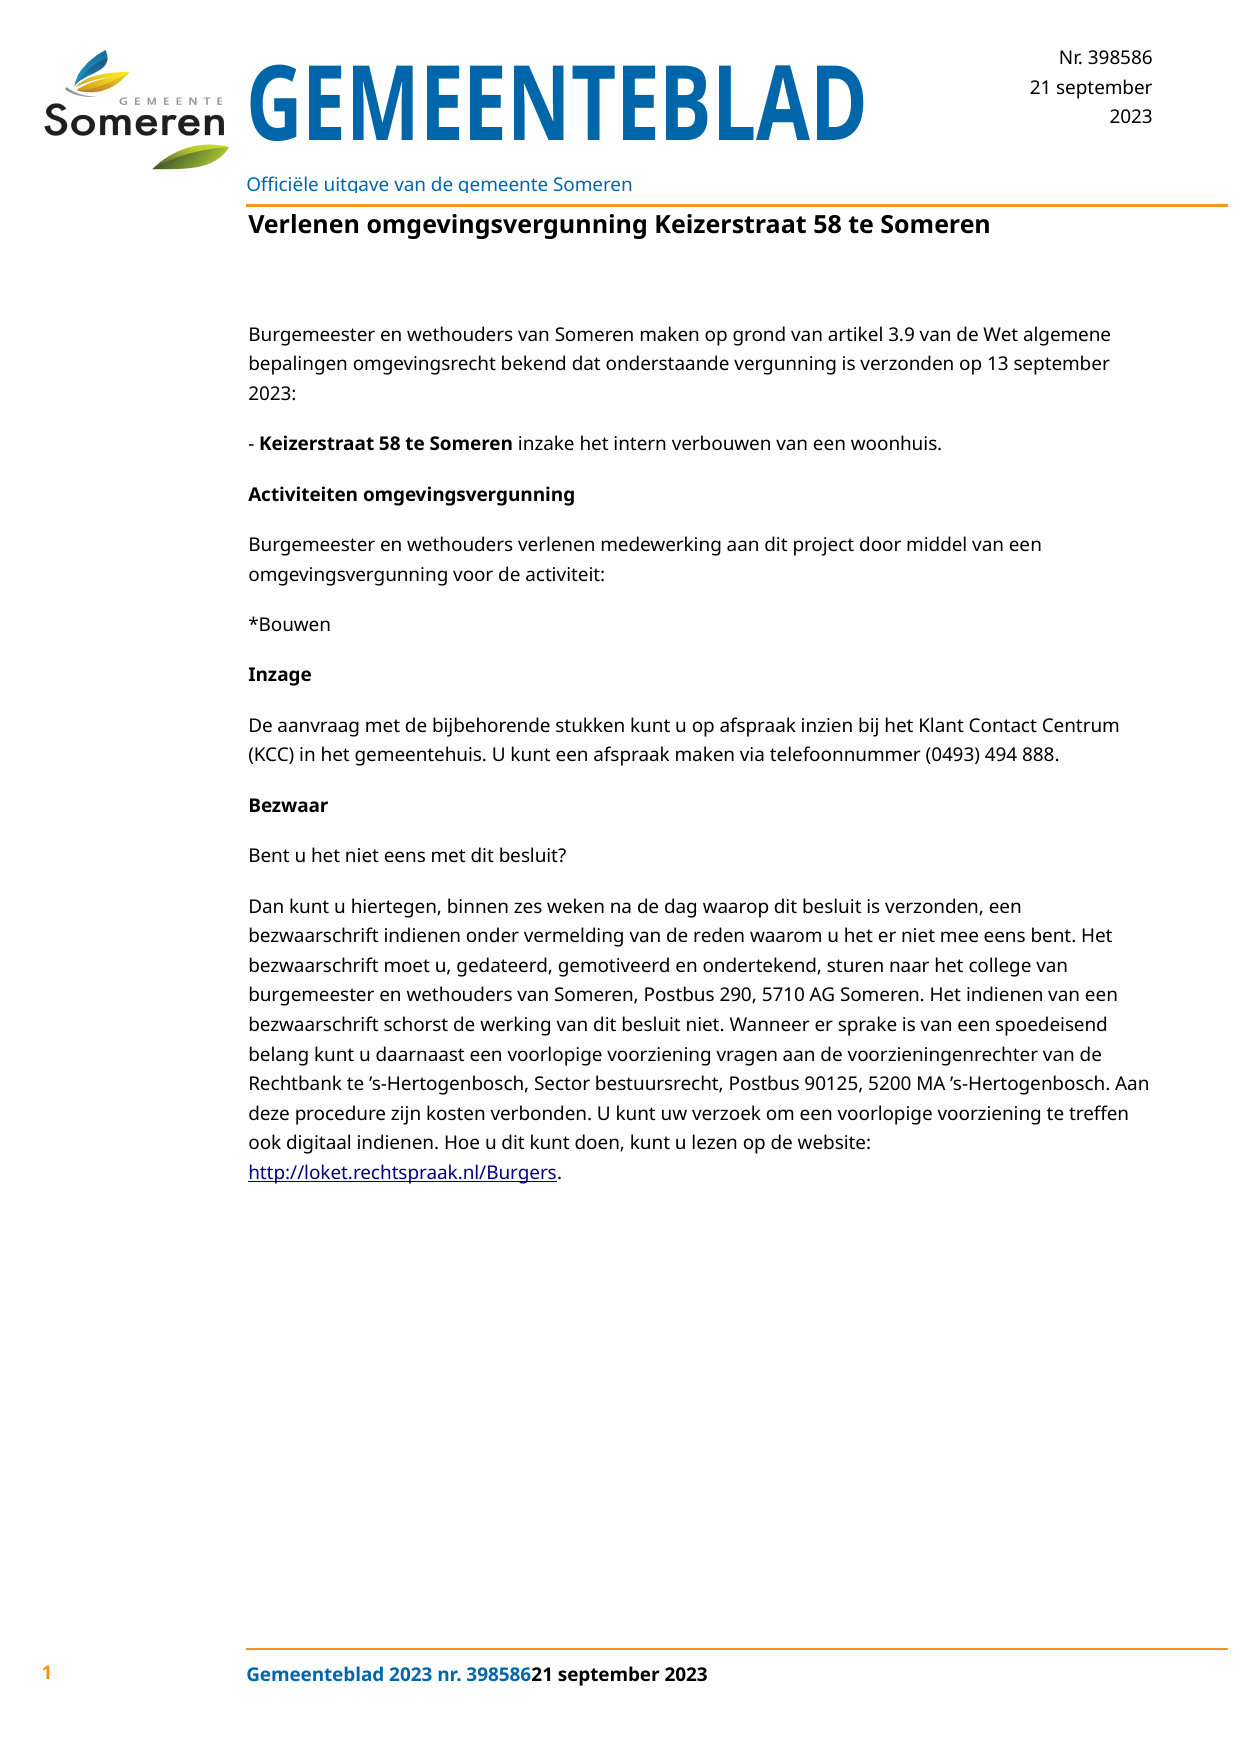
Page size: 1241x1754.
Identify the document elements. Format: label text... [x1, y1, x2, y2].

text Verlenen omgevingsvergunning Keizerstraat 58 te Someren [248, 207, 1152, 241]
text - Keizerstraat 58 te Someren inzake het intern verbouwen van een woonhuis. [248, 430, 1152, 456]
text Burgemeester en wethouders van Someren maken op grond van artikel 3.9 van de Wet algemene bepalingen omgevingsrecht bekend dat onderstaande vergunning is verzonden op 13 september 2023: [248, 321, 1152, 406]
text Burgemeester en wethouders verlenen medewerking aan dit project door middel van een omgevingsvergunning voor de activiteit: [248, 531, 1152, 586]
picture [41, 47, 231, 172]
text *Bouwen [248, 611, 1152, 637]
text Bent u het niet eens met dit besluit? [248, 842, 1152, 868]
text Activiteiten omgevingsvergunning [248, 481, 1152, 506]
text Bezwaar [248, 792, 1152, 818]
text Inzage [248, 662, 1152, 687]
text De aanvraag met de bijbehorende stukken kunt u op afspraak inzien bij het Klant Contact Centrum (KCC) in het gemeentehuis. U kunt een afspraak maken via telefoonnummer (0493) 494 888. [248, 712, 1152, 767]
text Dan kunt u hiertegen, binnen zes weken na de dag waarop dit besluit is verzonden, een bezwaarschrift indienen onder vermelding van de reden waarom u het er niet mee eens bent. Het bezwaarschrift moet u, gedateerd, gemotiveerd en ondertekend, sturen naar het college van burgemeester en wethouders van Someren, Postbus 290, 5710 AG Someren. Het indienen van een bezwaarschrift schorst de werking van dit besluit niet. Wanneer er sprake is van een spoedeisend belang kunt u daarnaast een voorlopige voorziening vragen aan de voorzieningenrechter van de Rechtbank te ’s-Hertogenbosch, Sector bestuursrecht, Postbus 90125, 5200 MA ’s-Hertogenbosch. Aan deze procedure zijn kosten verbonden. U kunt uw verzoek om een voorlopige voorziening te treffen ook digitaal indienen. Hoe u dit kunt doen, kunt u lezen op de website: http://loket.rechtspraak.nl/Burgers. [248, 893, 1152, 1185]
